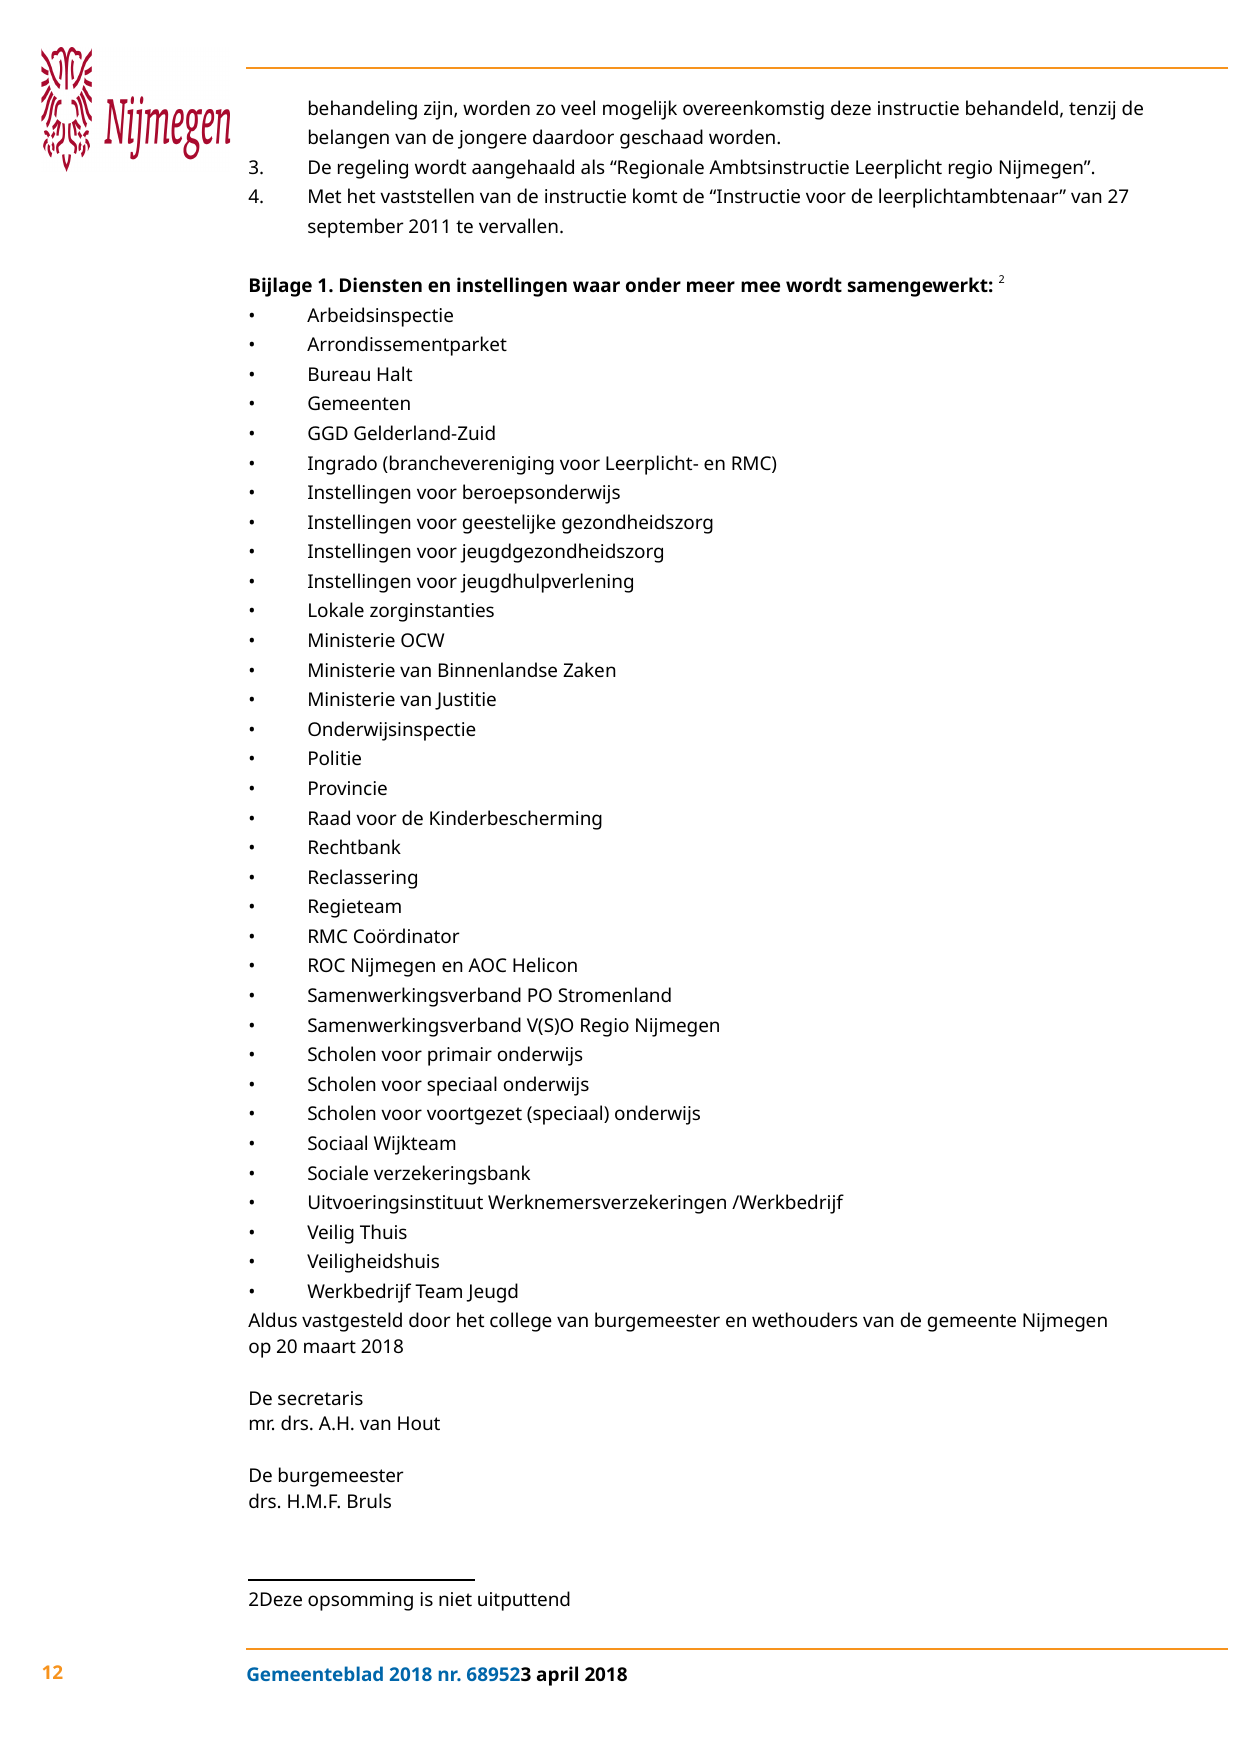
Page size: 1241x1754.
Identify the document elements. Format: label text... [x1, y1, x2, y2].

list Instellingen voor jeugdhulpverlening [248, 568, 1152, 594]
list Reclassering [248, 864, 1152, 890]
text De secretaris [248, 1385, 1152, 1411]
text Bijlage 1. Diensten en instellingen waar onder meer mee wordt samengewerkt: [248, 272, 1152, 298]
list behandeling zijn, worden zo veel mogelijk overeenkomstig deze instructie behandeld, tenzij de belangen van de jongere daardoor geschaad worden. [248, 95, 1152, 150]
list Samenwerkingsverband PO Stromenland [248, 982, 1152, 1008]
list De regeling wordt aangehaald als “Regionale Ambtsinstructie Leerplicht regio Nijmegen”. [248, 154, 1152, 180]
text Aldus vastgesteld door het college van burgemeester en wethouders van de gemeente Nijmegen [248, 1308, 1152, 1333]
list Werkbedrijf Team Jeugd [248, 1278, 1152, 1304]
list Uitvoeringsinstituut Werknemersverzekeringen /Werkbedrijf [248, 1189, 1152, 1215]
list Regieteam [248, 893, 1152, 919]
list Met het vaststellen van de instructie komt de “Instructie voor de leerplichtambtenaar” van 27 september 2011 te vervallen. [248, 183, 1152, 239]
text op 20 maart 2018 [248, 1333, 1152, 1359]
list Veiligheidshuis [248, 1248, 1152, 1274]
text mr. drs. A.H. van Hout [248, 1411, 1152, 1436]
list GGD Gelderland-Zuid [248, 420, 1152, 446]
list Instellingen voor beroepsonderwijs [248, 479, 1152, 505]
list Sociale verzekeringsbank [248, 1160, 1152, 1186]
list Ingrado (branchevereniging voor Leerplicht- en RMC) [248, 450, 1152, 476]
list RMC Coördinator [248, 923, 1152, 949]
list Arrondissementparket [248, 331, 1152, 357]
list Provincie [248, 775, 1152, 801]
list Ministerie van Justitie [248, 686, 1152, 712]
list Raad voor de Kinderbescherming [248, 805, 1152, 831]
picture [41, 47, 231, 172]
list Instellingen voor jeugdgezondheidszorg [248, 538, 1152, 564]
text drs. H.M.F. Bruls [248, 1488, 1152, 1513]
list Lokale zorginstanties [248, 598, 1152, 623]
list Veilig Thuis [248, 1219, 1152, 1245]
list Politie [248, 746, 1152, 771]
list Scholen voor voortgezet (speciaal) onderwijs [248, 1101, 1152, 1126]
list Sociaal Wijkteam [248, 1130, 1152, 1156]
text De burgemeester [248, 1462, 1152, 1488]
list Samenwerkingsverband V(S)O Regio Nijmegen [248, 1012, 1152, 1038]
list Ministerie OCW [248, 627, 1152, 653]
text Deze opsomming is niet uitputtend [248, 1586, 1152, 1612]
list Bureau Halt [248, 361, 1152, 387]
list Arbeidsinspectie [248, 302, 1152, 328]
list Instellingen voor geestelijke gezondheidszorg [248, 509, 1152, 535]
list Scholen voor speciaal onderwijs [248, 1071, 1152, 1097]
list ROC Nijmegen en AOC Helicon [248, 953, 1152, 978]
list Onderwijsinspectie [248, 716, 1152, 742]
list Gemeenten [248, 391, 1152, 416]
list Scholen voor primair onderwijs [248, 1041, 1152, 1067]
list Rechtbank [248, 834, 1152, 860]
list Ministerie van Binnenlandse Zaken [248, 657, 1152, 683]
